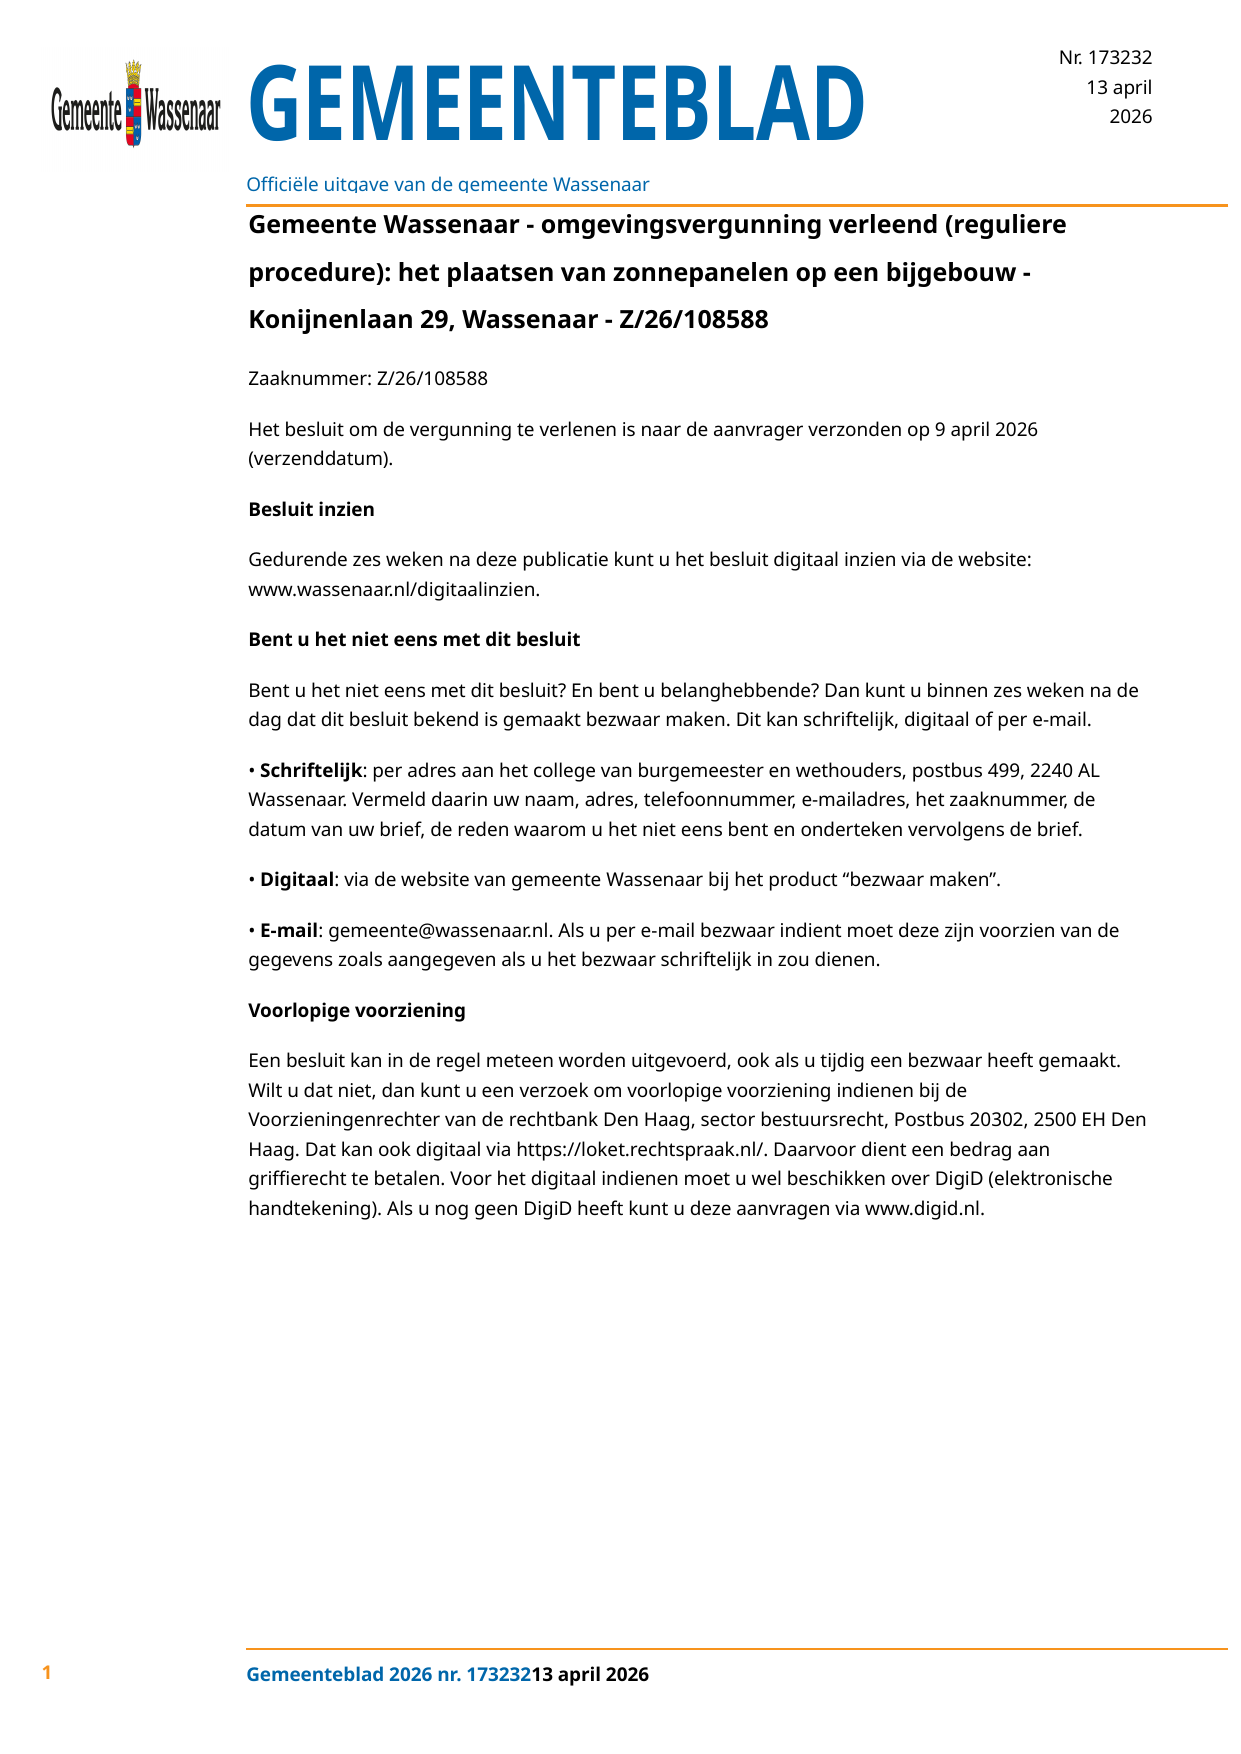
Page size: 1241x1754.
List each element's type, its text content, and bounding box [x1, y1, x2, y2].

text Het besluit om de vergunning te verlenen is naar de aanvrager verzonden op 9 april 2026 (verzenddatum). [248, 416, 1152, 471]
text • Schriftelijk: per adres aan het college van burgemeester en wethouders, postbus 499, 2240 AL Wassenaar. Vermeld daarin uw naam, adres, telefoonnummer, e-mailadres, het zaaknummer, de datum van uw brief, de reden waarom u het niet eens bent en onderteken vervolgens de brief. [248, 757, 1152, 842]
text • E-mail: gemeente@wassenaar.nl. Als u per e-mail bezwaar indient moet deze zijn voorzien van de gegevens zoals aangegeven als u het bezwaar schriftelijk in zou dienen. [248, 917, 1152, 972]
text • Digitaal: via de website van gemeente Wassenaar bij het product “bezwaar maken”. [248, 866, 1152, 892]
text Bent u het niet eens met dit besluit [248, 626, 1152, 652]
text Voorlopige voorziening [248, 997, 1152, 1022]
text Bent u het niet eens met dit besluit? En bent u belanghebbende? Dan kunt u binnen zes weken na de dag dat dit besluit bekend is gemaakt bezwaar maken. Dit kan schriftelijk, digitaal of per e-mail. [248, 677, 1152, 732]
text Een besluit kan in de regel meteen worden uitgevoerd, ook als u tijdig een bezwaar heeft gemaakt. Wilt u dat niet, dan kunt u een verzoek om voorlopige voorziening indienen bij de Voorzieningenrechter van de rechtbank Den Haag, sector bestuursrecht, Postbus 20302, 2500 EH Den Haag. Dat kan ook digitaal via https://loket.rechtspraak.nl/. Daarvoor dient een bedrag aan griffierecht te betalen. Voor het digitaal indienen moet u wel beschikken over DigiD (elektronische handtekening). Als u nog geen DigiD heeft kunt u deze aanvragen via www.digid.nl. [248, 1047, 1152, 1221]
picture [41, 47, 231, 172]
text Besluit inzien [248, 496, 1152, 522]
text Gemeente Wassenaar - omgevingsvergunning verleend (reguliere procedure): het plaatsen van zonnepanelen op een bijgebouw - Konijnenlaan 29, Wassenaar - Z/26/108588 [248, 207, 1152, 336]
text Gedurende zes weken na deze publicatie kunt u het besluit digitaal inzien via de website: www.wassenaar.nl/digitaalinzien. [248, 546, 1152, 602]
text Zaaknummer: Z/26/108588 [248, 366, 1152, 391]
